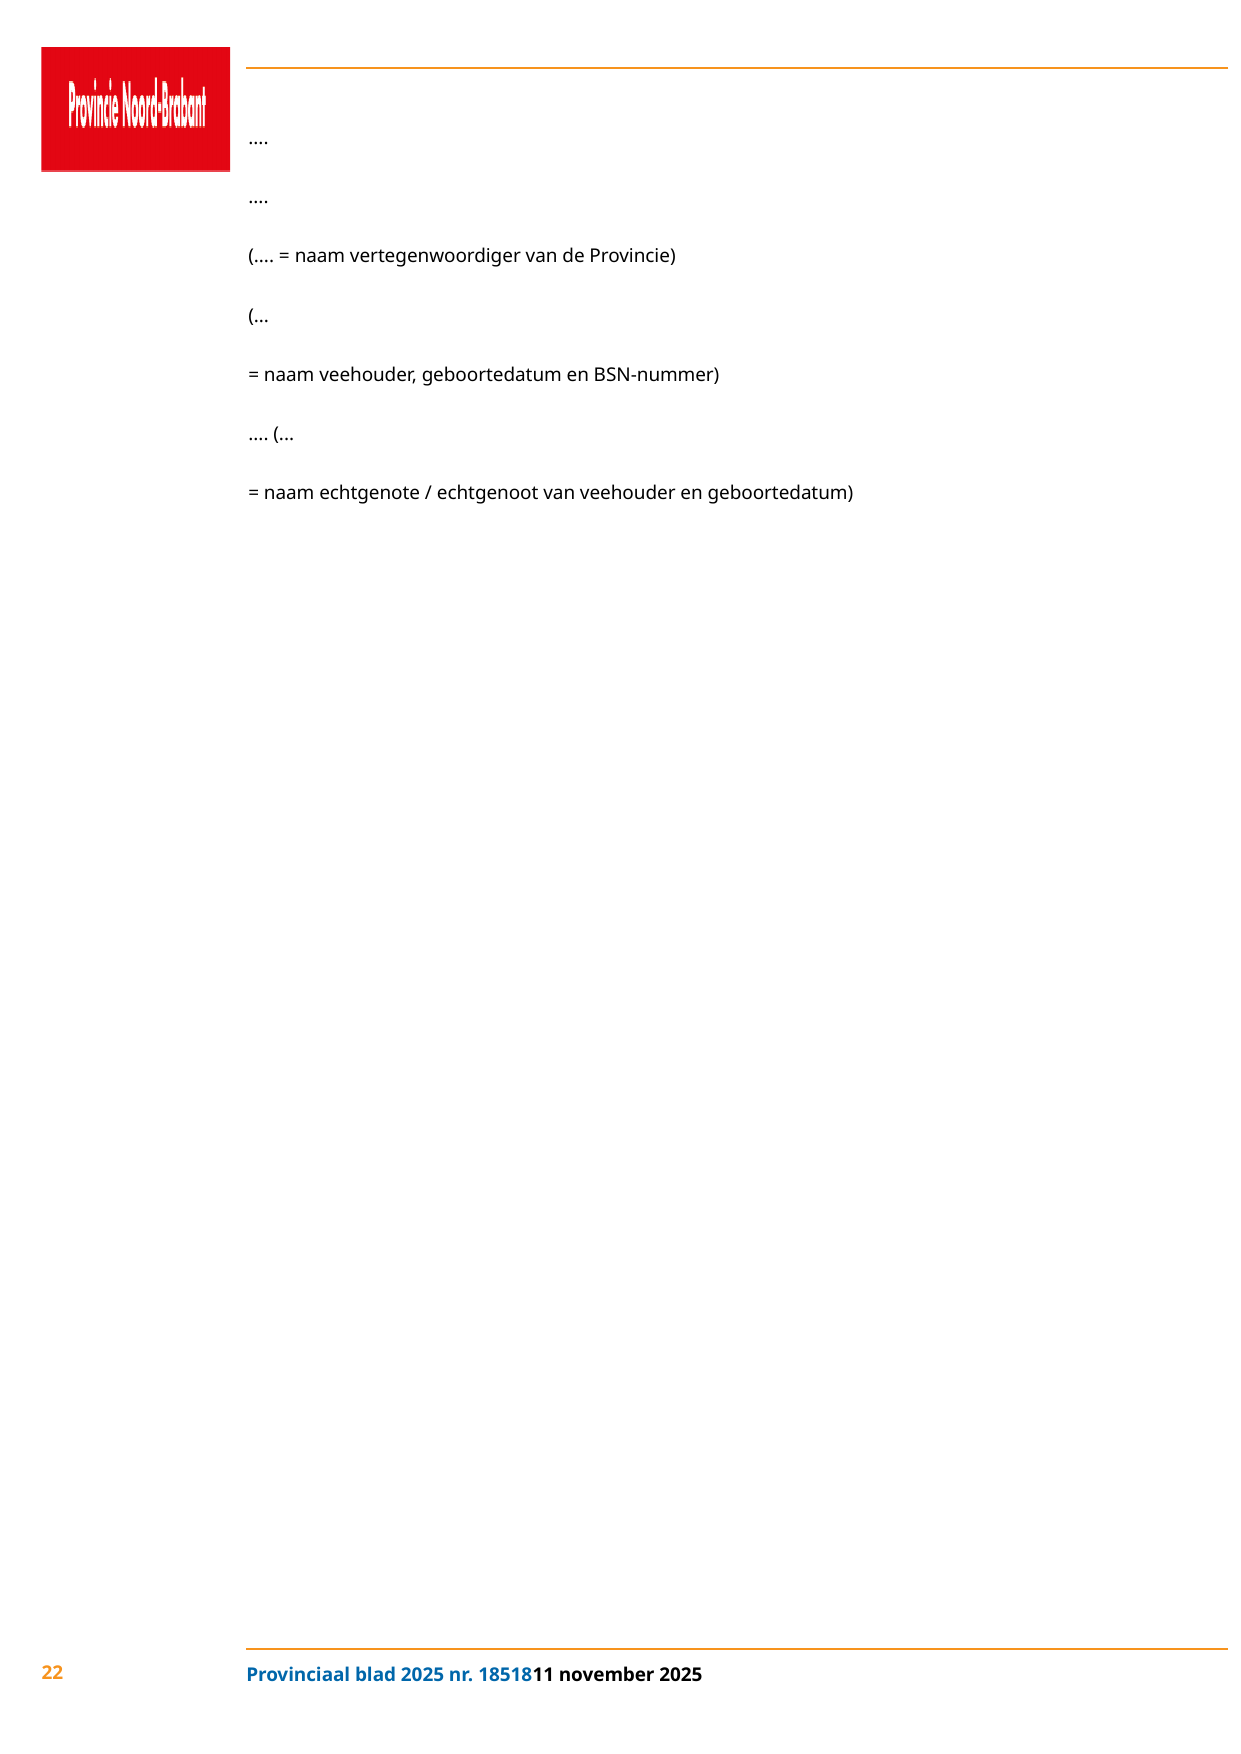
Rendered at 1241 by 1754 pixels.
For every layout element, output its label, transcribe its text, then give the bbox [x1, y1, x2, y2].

text .... [248, 183, 1152, 209]
text .... [248, 124, 1152, 150]
text = naam veehouder, geboortedatum en BSN-nummer) [248, 361, 1152, 387]
text .... (... [248, 420, 1152, 446]
text (.... = naam vertegenwoordiger van de Provincie) [248, 243, 1152, 268]
text (... [248, 302, 1152, 328]
picture [41, 47, 231, 172]
text = naam echtgenote / echtgenoot van veehouder en geboortedatum) [248, 479, 1152, 505]
